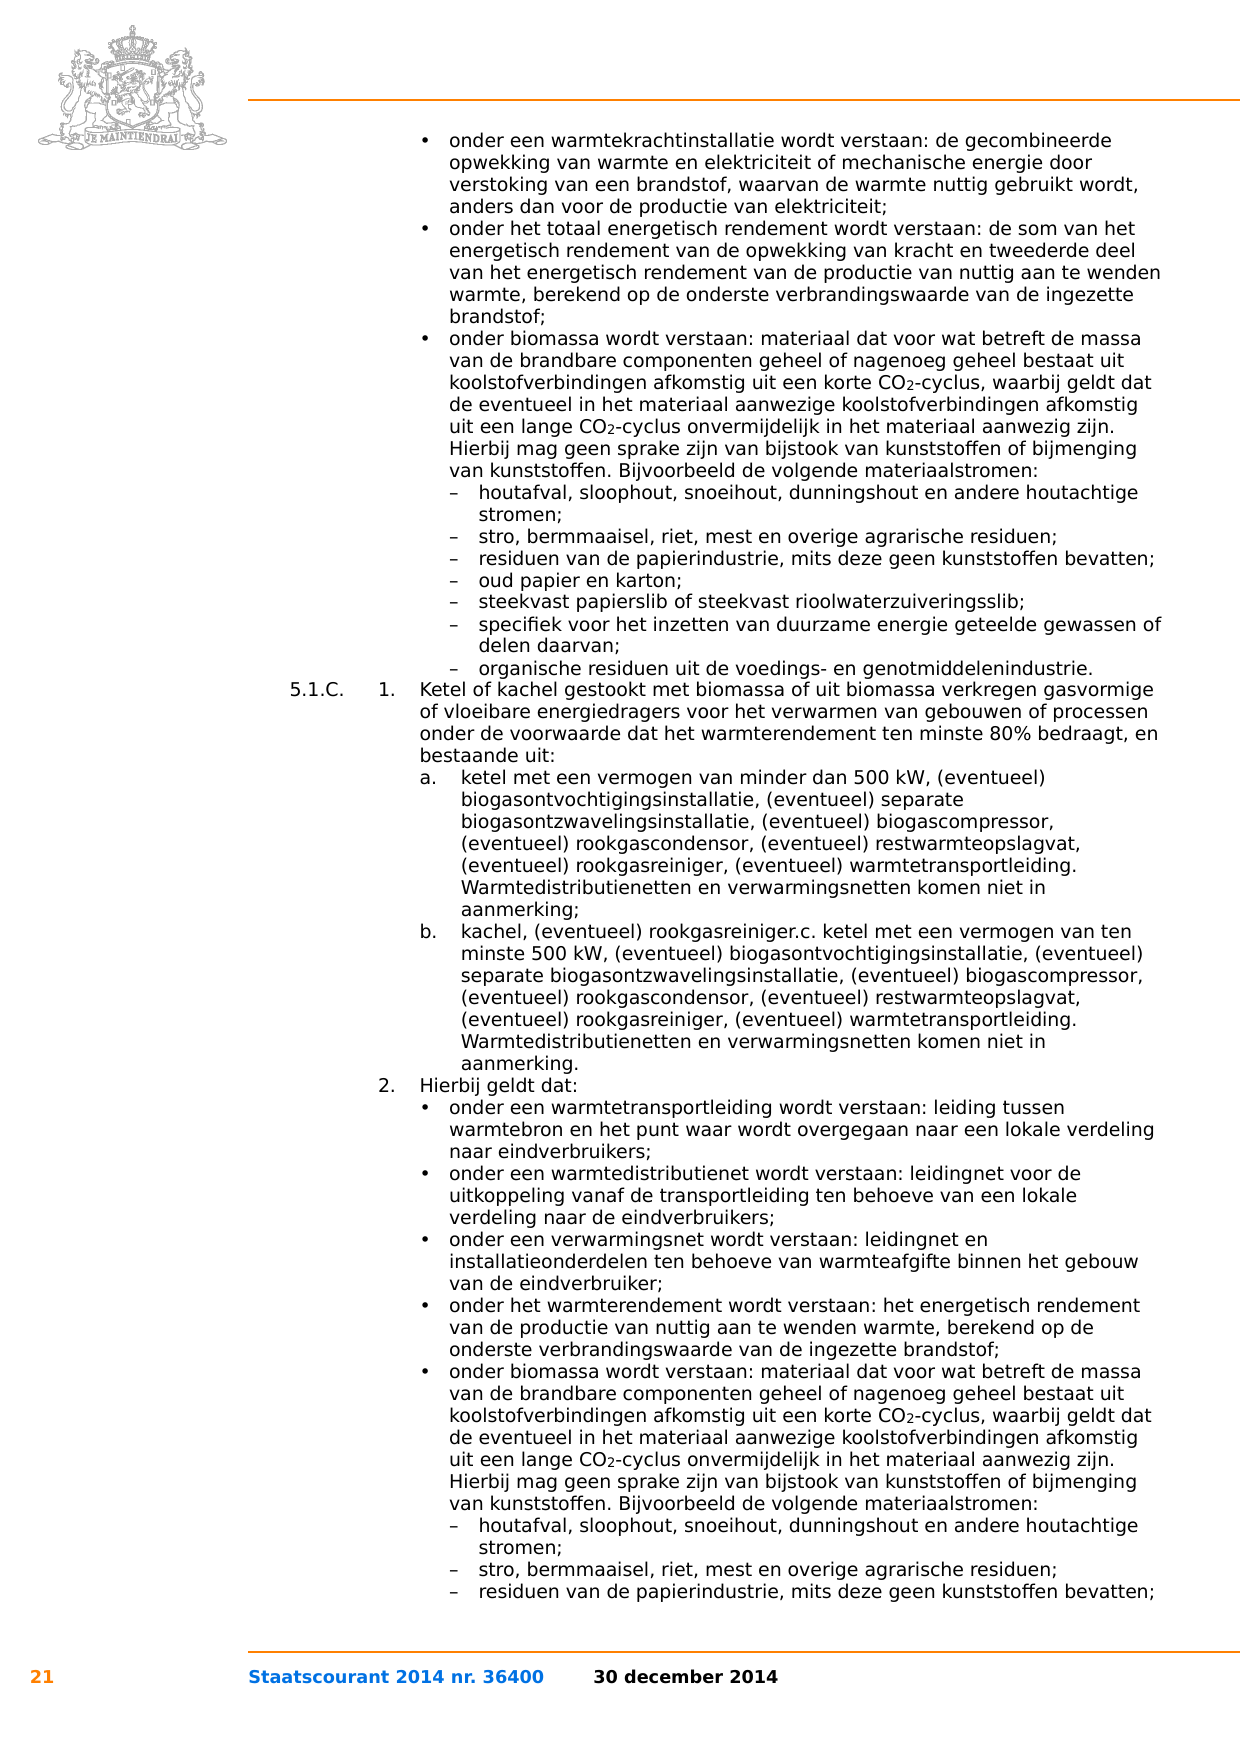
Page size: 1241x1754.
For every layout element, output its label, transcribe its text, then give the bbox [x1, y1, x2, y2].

text – stro, bermmaaisel, riet, mest en overige agrarische residuen; [449, 526, 1163, 547]
text b. kachel, (eventueel) rookgasreiniger.c. ketel met een vermogen van ten minste 500 kW, (eventueel) biogasontvochtigingsinstallatie, (eventueel) separate biogasontzwavelingsinstallatie, (eventueel) biogascompressor, (eventueel) rookgascondensor, (eventueel) restwarmteopslagvat, (eventueel) rookgasreiniger, (eventueel) warmtetransportleiding. Warmtedistributienetten en verwarmingsnetten komen niet in aanmerking. [419, 921, 1163, 1075]
text 2. Hierbij geldt dat: [378, 1075, 1163, 1097]
text – oud papier en karton; [449, 569, 1163, 591]
text – houtafval, sloophout, snoeihout, dunningshout en andere houtachtige stromen; [449, 482, 1163, 526]
text – stro, bermmaaisel, riet, mest en overige agrarische residuen; [449, 1558, 1163, 1581]
text • onder een verwarmingsnet wordt verstaan: leidingnet en installatieonderdelen ten behoeve van warmteafgifte binnen het gebouw van de eindverbruiker; [419, 1229, 1163, 1295]
text – steekvast papierslib of steekvast rioolwaterzuiveringsslib; [449, 591, 1163, 613]
text • onder biomassa wordt verstaan: materiaal dat voor wat betreft de massa van de brandbare componenten geheel of nagenoeg geheel bestaat uit koolstofverbindingen afkomstig uit een korte CO2-cyclus, waarbij geldt dat de eventueel in het materiaal aanwezige koolstofverbindingen afkomstig uit een lange CO2-cyclus onvermijdelijk in het materiaal aanwezig zijn. Hierbij mag geen sprake zijn van bijstook van kunststoffen of bijmenging van kunststoffen. Bijvoorbeeld de volgende materiaalstromen: [419, 328, 1163, 482]
text • onder het warmterendement wordt verstaan: het energetisch rendement van de productie van nuttig aan te wenden warmte, berekend op de onderste verbrandingswaarde van de ingezette brandstof; [419, 1295, 1163, 1361]
text • onder het totaal energetisch rendement wordt verstaan: de som van het energetisch rendement van de opwekking van kracht en tweederde deel van het energetisch rendement van de productie van nuttig aan te wenden warmte, berekend op de onderste verbrandingswaarde van de ingezette brandstof; [419, 218, 1163, 328]
text • onder een warmtetransportleiding wordt verstaan: leiding tussen warmtebron en het punt waar wordt overgegaan naar een lokale verdeling naar eindverbruikers; [419, 1097, 1163, 1163]
text • onder een warmtedistributienet wordt verstaan: leidingnet voor de uitkoppeling vanaf de transportleiding ten behoeve van een lokale verdeling naar de eindverbruikers; [419, 1163, 1163, 1229]
picture [38, 25, 227, 150]
text – specifiek voor het inzetten van duurzame energie geteelde gewassen of delen daarvan; [449, 613, 1163, 657]
text a. ketel met een vermogen van minder dan 500 kW, (eventueel) biogasontvochtigingsinstallatie, (eventueel) separate biogasontzwavelingsinstallatie, (eventueel) biogascompressor, (eventueel) rookgascondensor, (eventueel) restwarmteopslagvat, (eventueel) rookgasreiniger, (eventueel) warmtetransportleiding. Warmtedistributienetten en verwarmingsnetten komen niet in aanmerking; [419, 767, 1163, 921]
text – houtafval, sloophout, snoeihout, dunningshout en andere houtachtige stromen; [449, 1514, 1163, 1558]
text – residuen van de papierindustrie, mits deze geen kunststoffen bevatten; [449, 547, 1163, 569]
text – organische residuen uit de voedings- en genotmiddelenindustrie. [449, 657, 1163, 679]
text • onder biomassa wordt verstaan: materiaal dat voor wat betreft de massa van de brandbare componenten geheel of nagenoeg geheel bestaat uit koolstofverbindingen afkomstig uit een korte CO2-cyclus, waarbij geldt dat de eventueel in het materiaal aanwezige koolstofverbindingen afkomstig uit een lange CO2-cyclus onvermijdelijk in het materiaal aanwezig zijn. Hierbij mag geen sprake zijn van bijstook van kunststoffen of bijmenging van kunststoffen. Bijvoorbeeld de volgende materiaalstromen: [419, 1361, 1163, 1514]
text – residuen van de papierindustrie, mits deze geen kunststoffen bevatten; [449, 1581, 1163, 1602]
text • onder een warmtekrachtinstallatie wordt verstaan: de gecombineerde opwekking van warmte en elektriciteit of mechanische energie door verstoking van een brandstof, waarvan de warmte nuttig gebruikt wordt, anders dan voor de productie van elektriciteit; [419, 130, 1163, 218]
text 5.1.C. 1. Ketel of kachel gestookt met biomassa of uit biomassa verkregen gasvormige of vloeibare energiedragers voor het verwarmen van gebouwen of processen onder de voorwaarde dat het warmterendement ten minste 80% bedraagt, en bestaande uit: [289, 679, 1163, 767]
